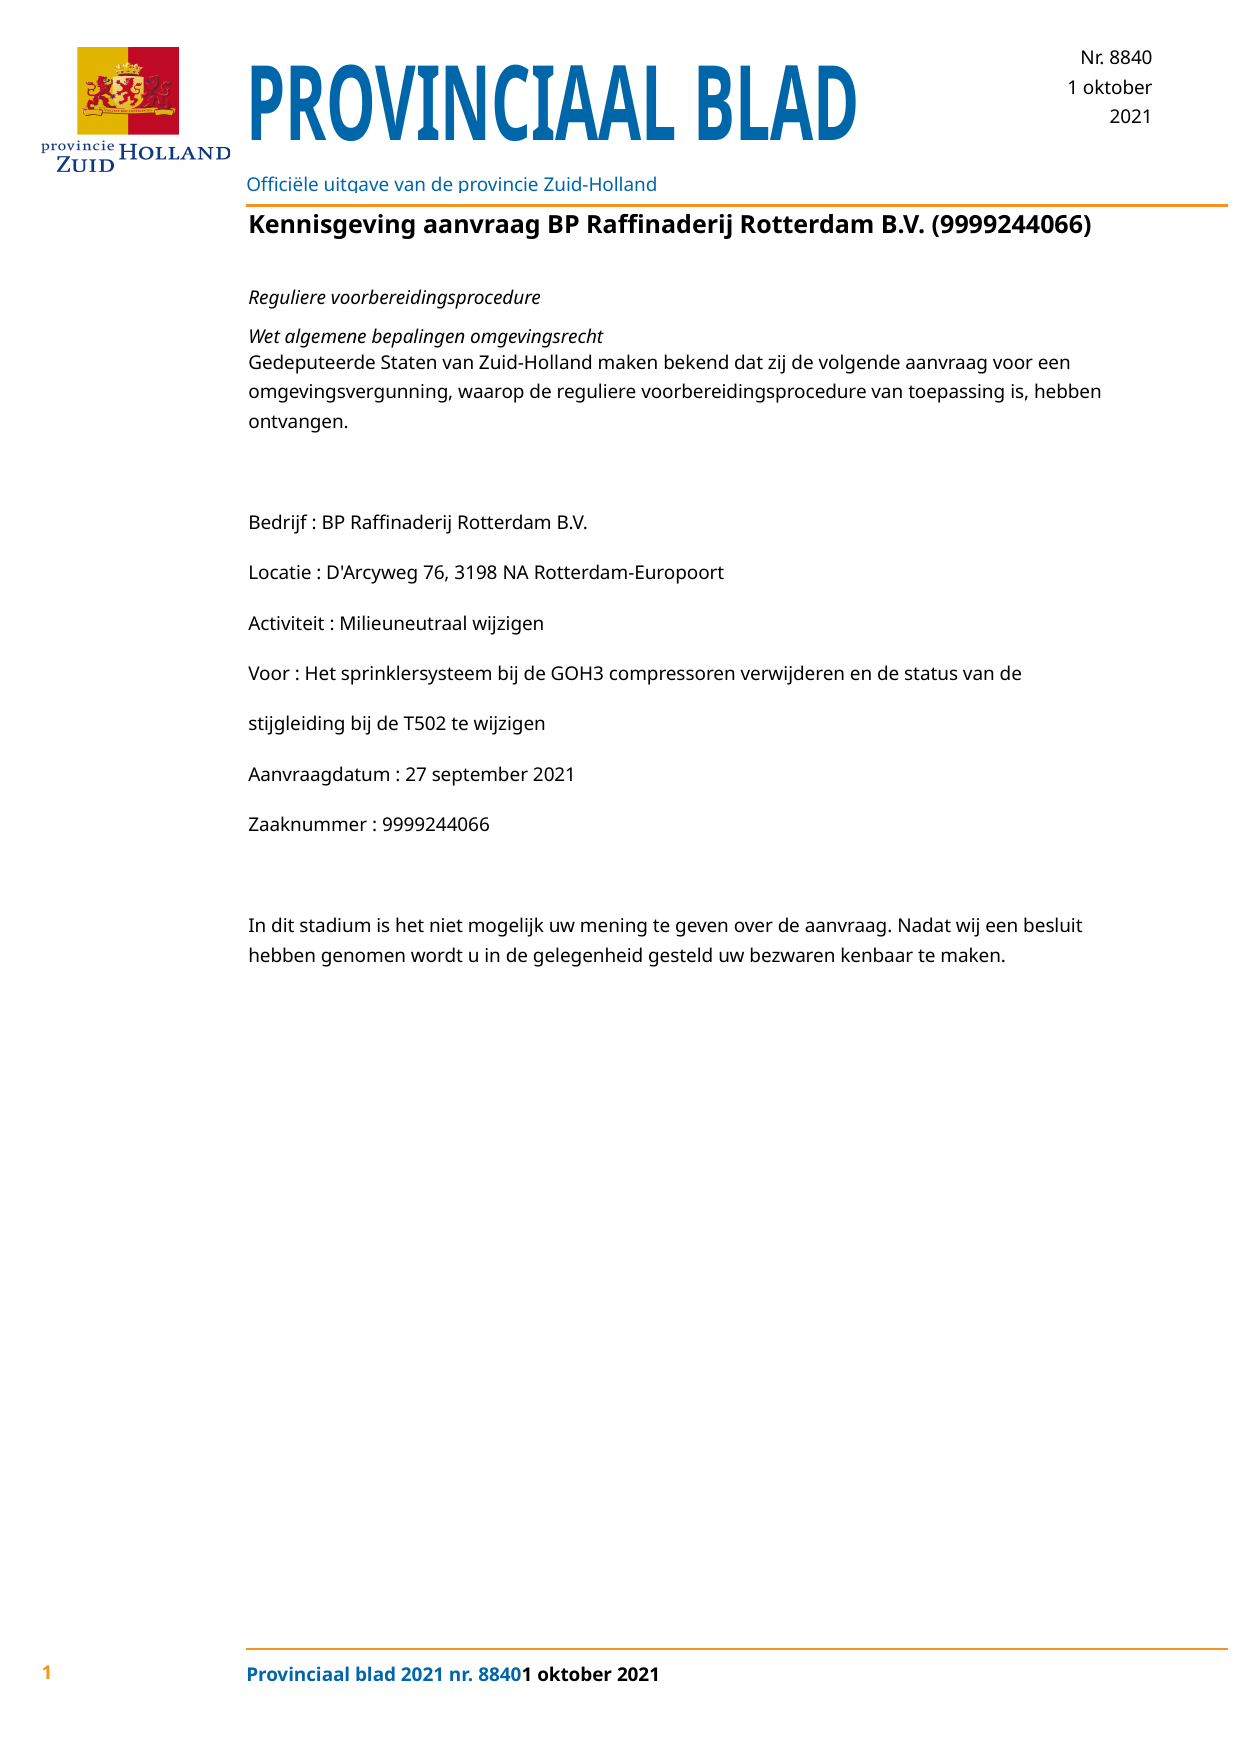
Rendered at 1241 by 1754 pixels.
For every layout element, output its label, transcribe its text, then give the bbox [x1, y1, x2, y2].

text Aanvraagdatum : 27 september 2021 [248, 761, 1152, 787]
text Activiteit : Milieuneutraal wijzigen [248, 610, 1152, 635]
text Kennisgeving aanvraag BP Raffinaderij Rotterdam B.V. (9999244066) [248, 207, 1152, 241]
text Locatie : D'Arcyweg 76, 3198 NA Rotterdam-Europoort [248, 559, 1152, 585]
text Voor : Het sprinklersysteem bij de GOH3 compressoren verwijderen en de status van de [248, 660, 1152, 686]
text Reguliere voorbereidingsprocedure [248, 284, 1152, 309]
text Wet algemene bepalingen omgevingsrecht [248, 323, 1152, 349]
text Gedeputeerde Staten van Zuid-Holland maken bekend dat zij de volgende aanvraag voor een omgevingsvergunning, waarop de reguliere voorbereidingsprocedure van toepassing is, hebben ontvangen. [248, 349, 1152, 434]
text stijgleiding bij de T502 te wijzigen [248, 711, 1152, 736]
picture [41, 47, 231, 172]
text Bedrijf : BP Raffinaderij Rotterdam B.V. [248, 509, 1152, 534]
text In dit stadium is het niet mogelijk uw mening te geven over de aanvraag. Nadat wij een besluit hebben genomen wordt u in de gelegenheid gesteld uw bezwaren kenbaar te maken. [248, 912, 1152, 967]
text Zaaknummer : 9999244066 [248, 811, 1152, 837]
